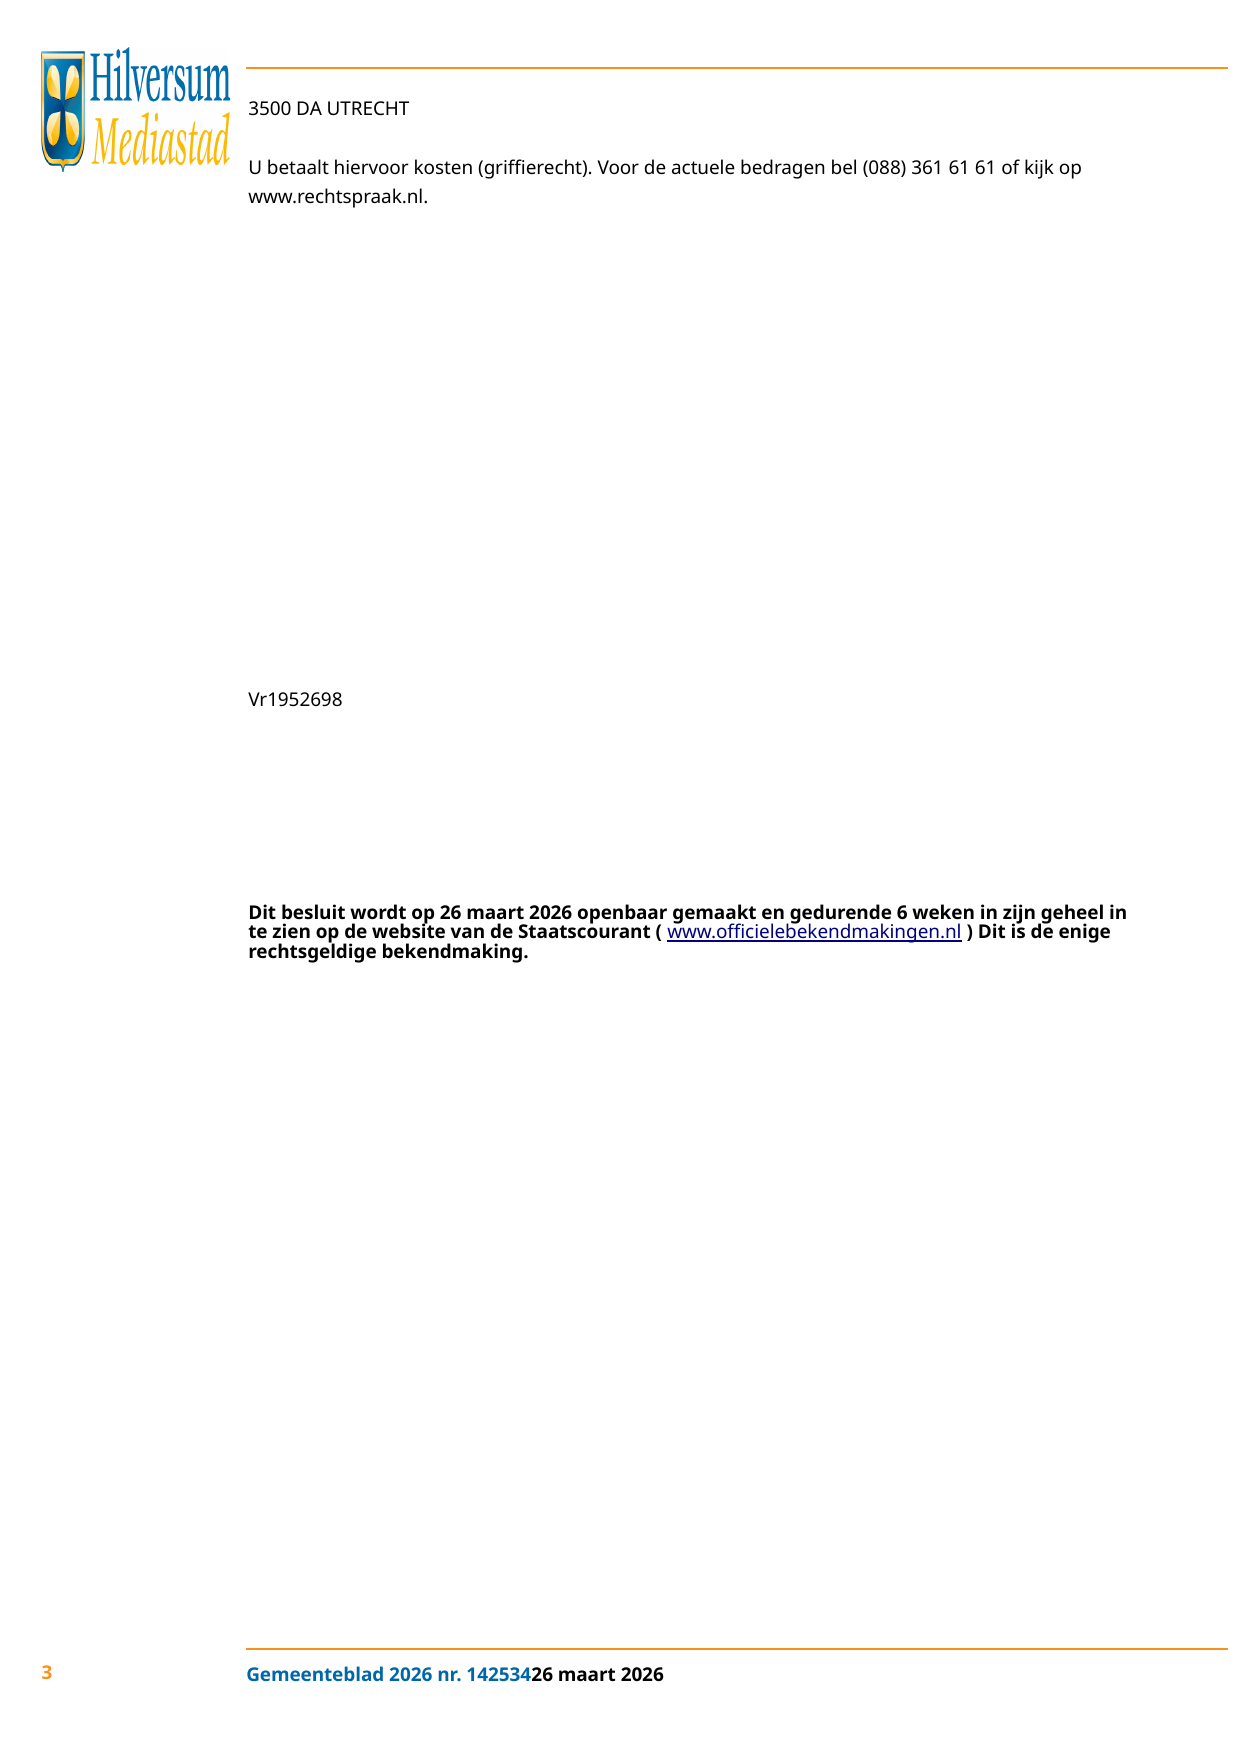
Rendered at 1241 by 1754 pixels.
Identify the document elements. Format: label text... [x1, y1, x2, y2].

picture [41, 47, 231, 172]
text U betaalt hiervoor kosten (griffierecht). Voor de actuele bedragen bel (088) 361 61 61 of kijk op www.rechtspraak.nl. [248, 154, 1152, 209]
text Dit besluit wordt op 26 maart 2026 openbaar gemaakt en gedurende 6 weken in zijn geheel in te zien op de website van de Staatscourant ( www.officielebekendmakingen.nl ) Dit is de enige rechtsgeldige bekendmaking. [248, 904, 1152, 962]
text Vr1952698 [248, 686, 1152, 712]
text 3500 DA UTRECHT [248, 95, 1152, 121]
